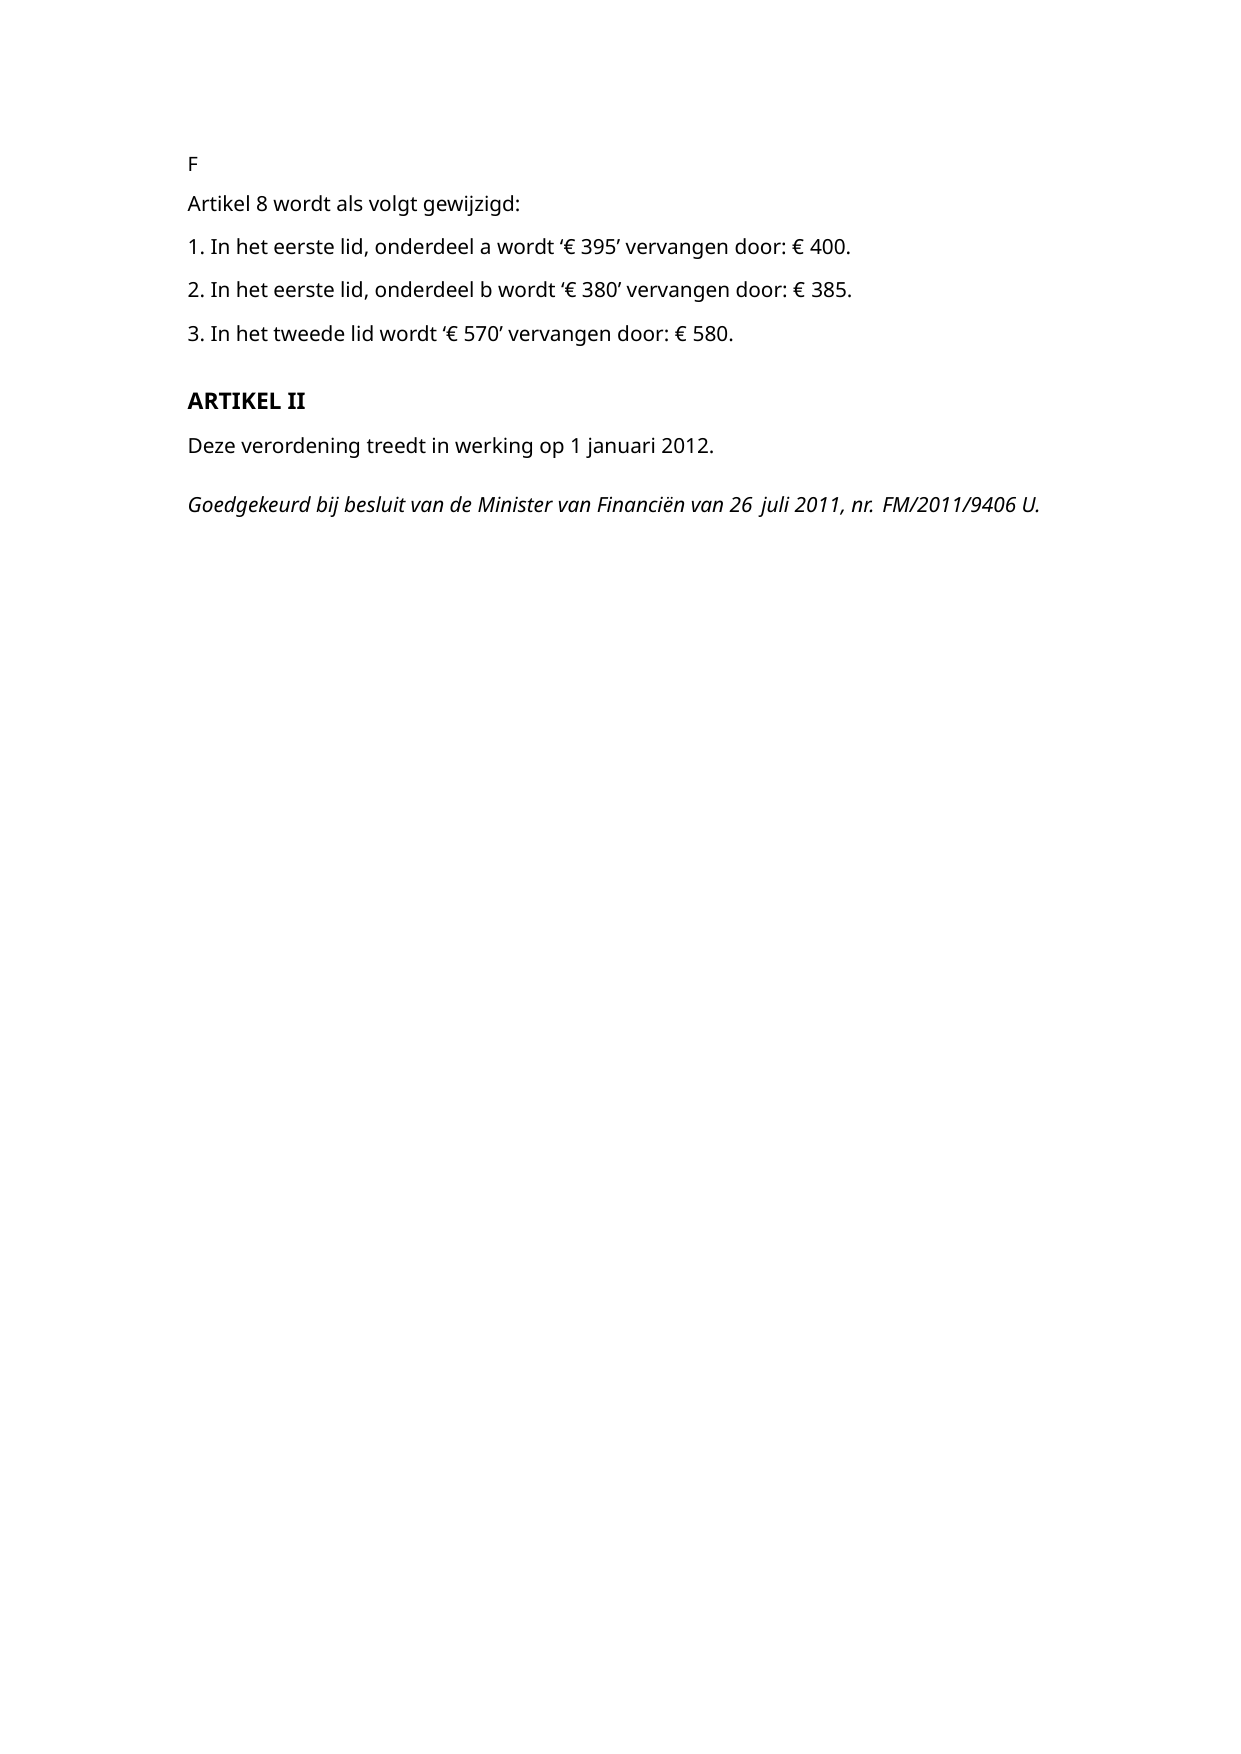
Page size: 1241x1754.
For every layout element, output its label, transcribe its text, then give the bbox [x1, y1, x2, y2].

text 2. In het eerste lid, onderdeel b wordt ‘€ 380’ vervangen door: € 385. [187, 276, 1053, 304]
text Deze verordening treedt in werking op 1 januari 2012. [187, 431, 1053, 460]
text Goedgekeurd bij besluit van de Minister van Financiën van 26 juli 2011, nr. FM/2011/9406 U. [187, 490, 1053, 518]
text 3. In het tweede lid wordt ‘€ 570’ vervangen door: € 580. [187, 319, 1053, 347]
text 1. In het eerste lid, onderdeel a wordt ‘€ 395’ vervangen door: € 400. [187, 232, 1053, 261]
subtitle ARTIKEL II [187, 385, 1053, 416]
text F [187, 150, 1053, 177]
text Artikel 8 wordt als volgt gewijzigd: [187, 189, 1053, 217]
